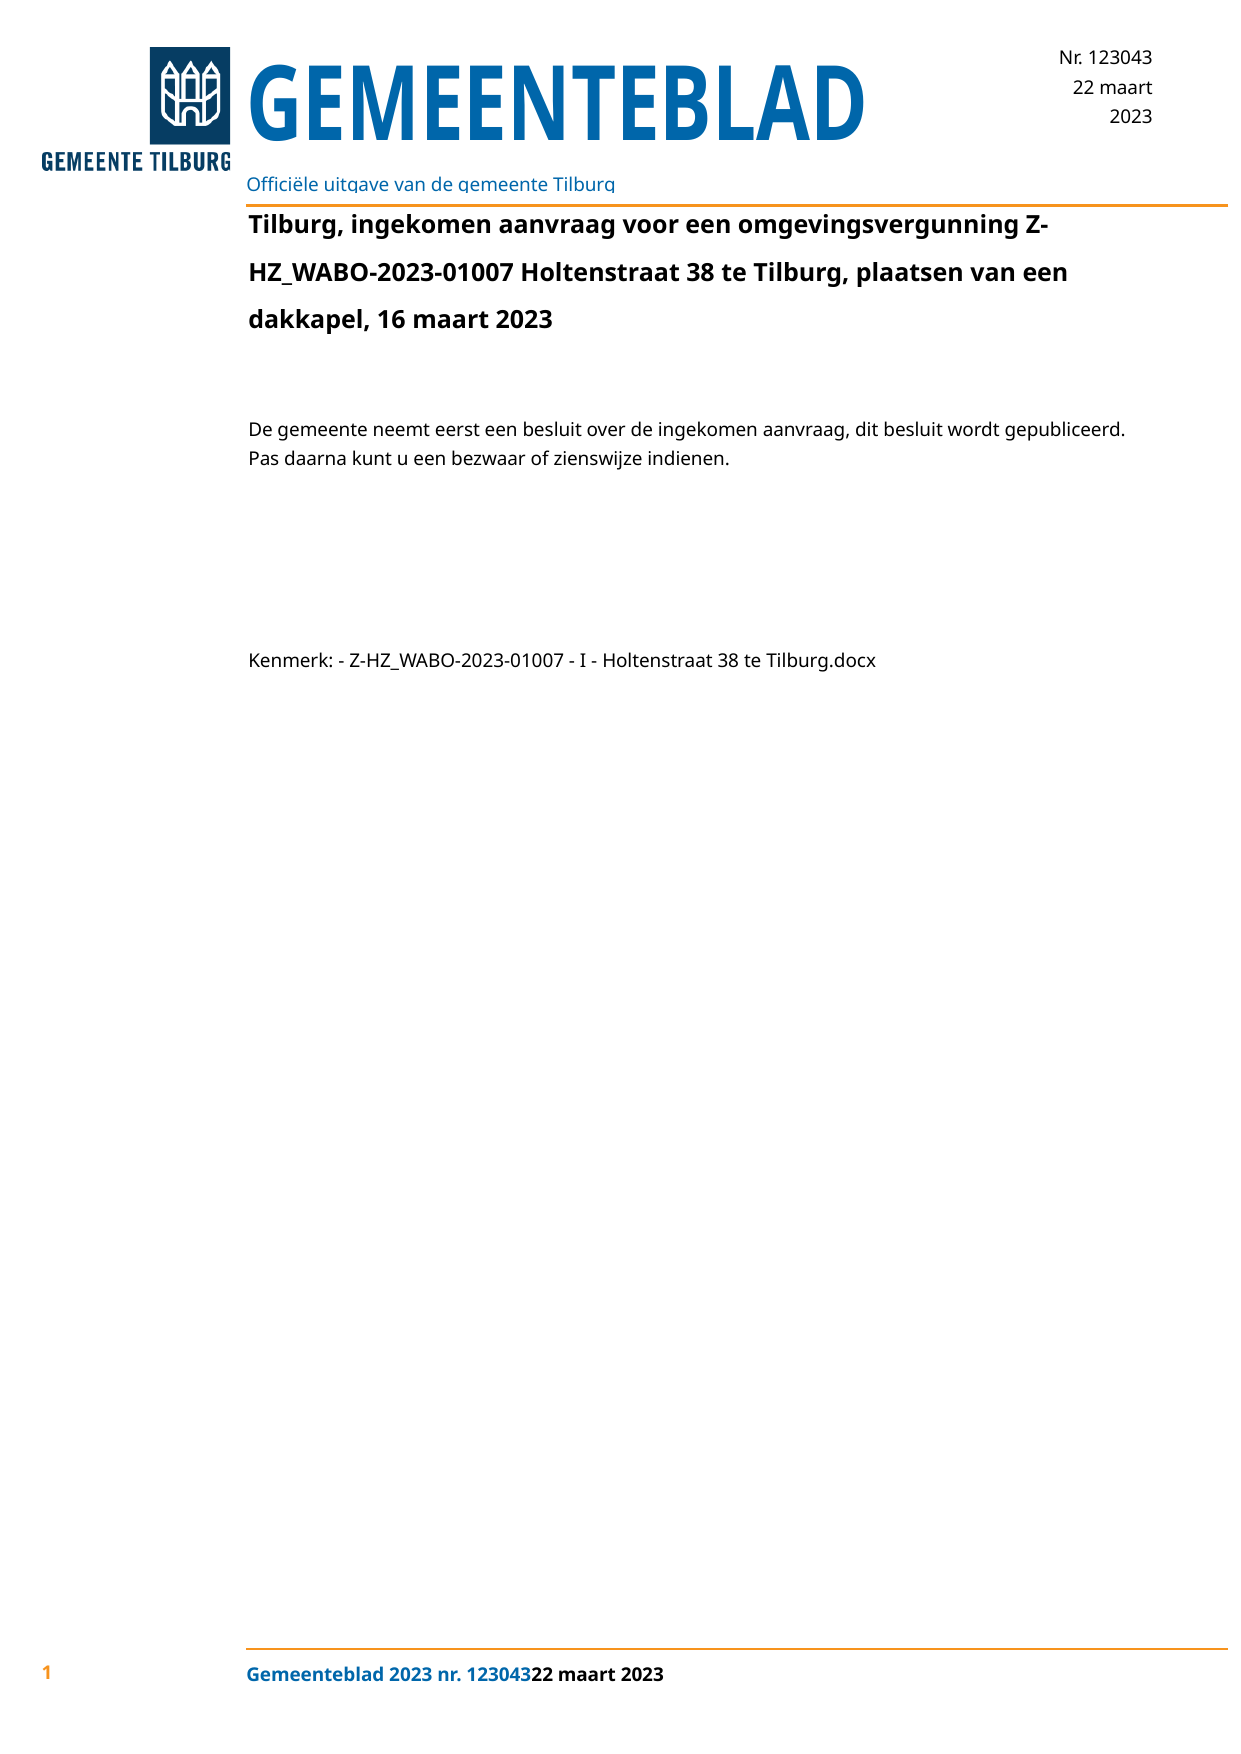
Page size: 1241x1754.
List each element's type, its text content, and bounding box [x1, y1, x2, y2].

text Tilburg, ingekomen aanvraag voor een omgevingsvergunning Z-HZ_WABO-2023-01007 Holtenstraat 38 te Tilburg, plaatsen van een dakkapel, 16 maart 2023 [248, 207, 1152, 336]
text Kenmerk: - Z-HZ_WABO-2023-01007 - I - Holtenstraat 38 te Tilburg.docx [248, 647, 1152, 673]
text De gemeente neemt eerst een besluit over de ingekomen aanvraag, dit besluit wordt gepubliceerd. Pas daarna kunt u een bezwaar of zienswijze indienen. [248, 416, 1152, 471]
picture [41, 47, 231, 172]
